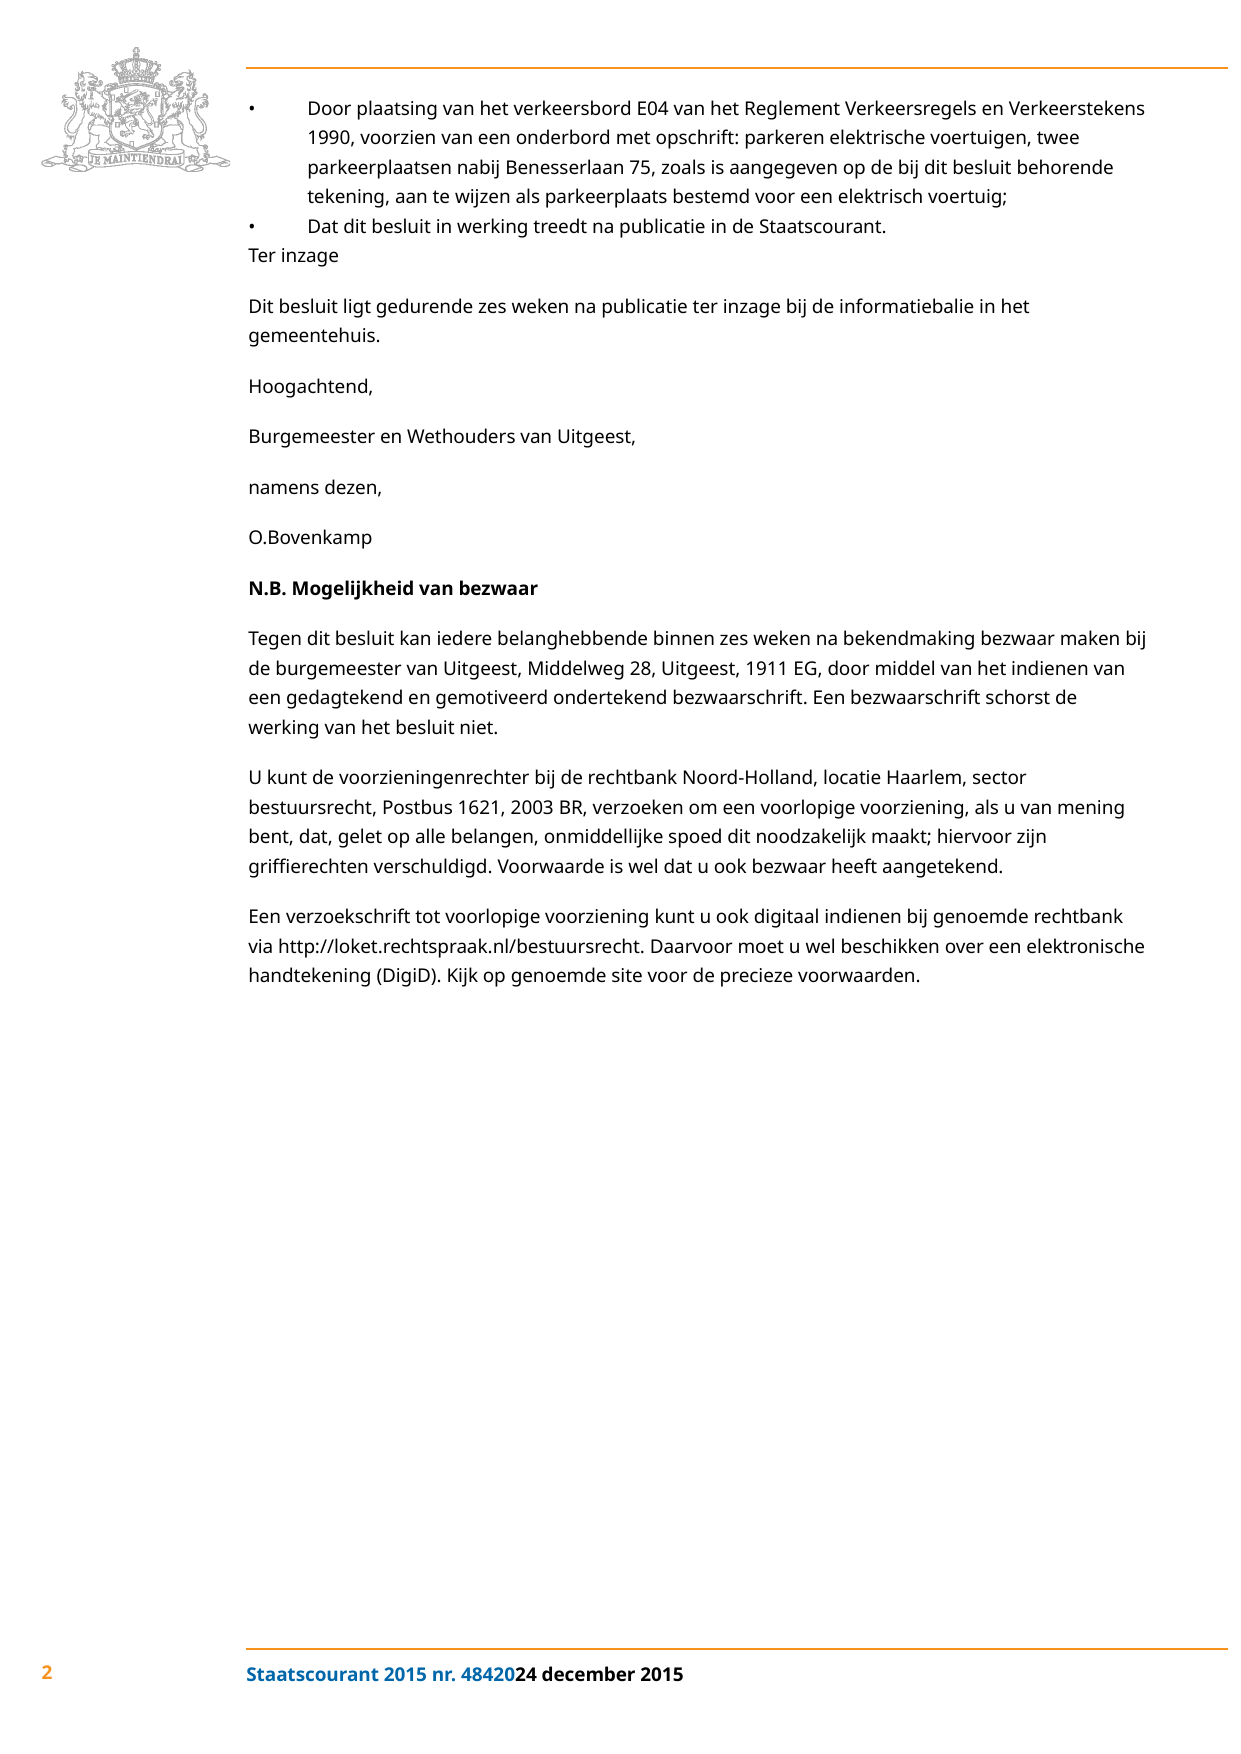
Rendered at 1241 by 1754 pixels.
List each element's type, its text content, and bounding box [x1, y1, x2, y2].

text Ter inzage [248, 243, 1152, 268]
picture [41, 47, 231, 172]
text namens dezen, [248, 474, 1152, 500]
text U kunt de voorzieningenrechter bij de rechtbank Noord-Holland, locatie Haarlem, sector bestuursrecht, Postbus 1621, 2003 BR, verzoeken om een voorlopige voorziening, als u van mening bent, dat, gelet op alle belangen, onmiddellijke spoed dit noodzakelijk maakt; hiervoor zijn griffierechten verschuldigd. Voorwaarde is wel dat u ook bezwaar heeft aangetekend. [248, 764, 1152, 879]
text Hoogachtend, [248, 373, 1152, 399]
text N.B. Mogelijkheid van bezwaar [248, 575, 1152, 601]
text O.Bovenkamp [248, 524, 1152, 550]
list Door plaatsing van het verkeersbord E04 van het Reglement Verkeersregels en Verkeerstekens 1990, voorzien van een onderbord met opschrift: parkeren elektrische voertuigen, twee parkeerplaatsen nabij Benesserlaan 75, zoals is aangegeven op de bij dit besluit behorende tekening, aan te wijzen als parkeerplaats bestemd voor een elektrisch voertuig; [248, 95, 1152, 209]
text Burgemeester en Wethouders van Uitgeest, [248, 423, 1152, 449]
text Tegen dit besluit kan iedere belanghebbende binnen zes weken na bekendmaking bezwaar maken bij de burgemeester van Uitgeest, Middelweg 28, Uitgeest, 1911 EG, door middel van het indienen van een gedagtekend en gemotiveerd ondertekend bezwaarschrift. Een bezwaarschrift schorst de werking van het besluit niet. [248, 625, 1152, 740]
text Dit besluit ligt gedurende zes weken na publicatie ter inzage bij de informatiebalie in het gemeentehuis. [248, 293, 1152, 348]
text Een verzoekschrift tot voorlopige voorziening kunt u ook digitaal indienen bij genoemde rechtbank via http://loket.rechtspraak.nl/bestuursrecht. Daarvoor moet u wel beschikken over een elektronische handtekening (DigiD). Kijk op genoemde site voor de precieze voorwaarden. [248, 903, 1152, 988]
list Dat dit besluit in werking treedt na publicatie in de Staatscourant. [248, 213, 1152, 239]
